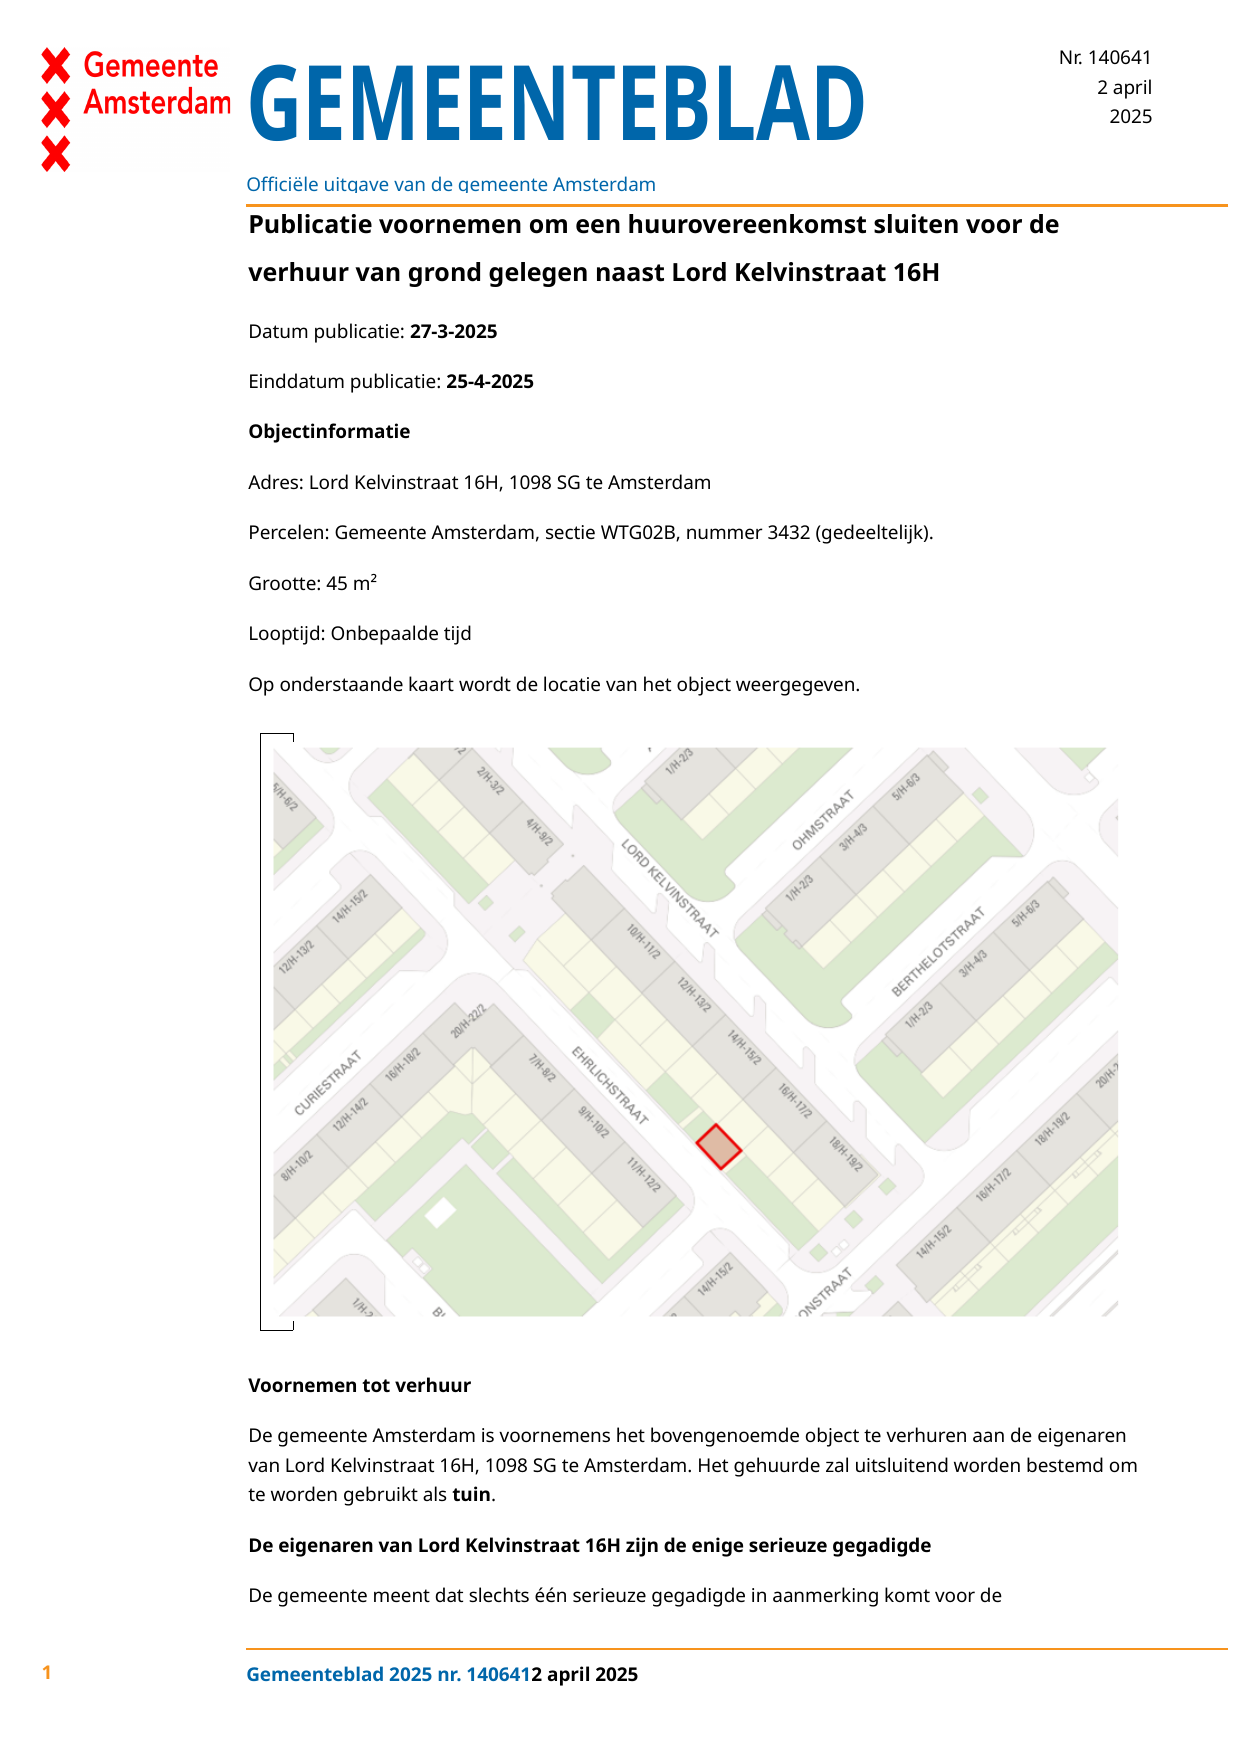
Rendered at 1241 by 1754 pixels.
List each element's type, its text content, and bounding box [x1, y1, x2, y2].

text Einddatum publicatie: 25-4-2025 [248, 368, 1152, 394]
text De gemeente meent dat slechts één serieuze gegadigde in aanmerking komt voor de [248, 1582, 1152, 1608]
text Grootte: 45 m² [248, 570, 1152, 596]
text Datum publicatie: 27-3-2025 [248, 318, 1152, 344]
text De eigenaren van Lord Kelvinstraat 16H zijn de enige serieuze gegadigde [248, 1532, 1152, 1558]
text Adres: Lord Kelvinstraat 16H, 1098 SG te Amsterdam [248, 469, 1152, 495]
text Voornemen tot verhuur [248, 1372, 1152, 1398]
text Looptijd: Onbepaalde tijd [248, 620, 1152, 646]
text Objectinformatie [248, 419, 1152, 444]
text Percelen: Gemeente Amsterdam, sectie WTG02B, nummer 3432 (gedeeltelijk). [248, 519, 1152, 545]
picture [41, 47, 231, 172]
text De gemeente Amsterdam is voornemens het bovengenoemde object te verhuren aan de eigenaren van Lord Kelvinstraat 16H, 1098 SG te Amsterdam. Het gehuurde zal uitsluitend worden bestemd om te worden gebruikt als tuin. [248, 1422, 1152, 1507]
text Publicatie voornemen om een huurovereenkomst sluiten voor de verhuur van grond gelegen naast Lord Kelvinstraat 16H [248, 207, 1152, 288]
text Op onderstaande kaart wordt de locatie van het object weergegeven. [248, 671, 1152, 697]
picture [268, 742, 1125, 1321]
